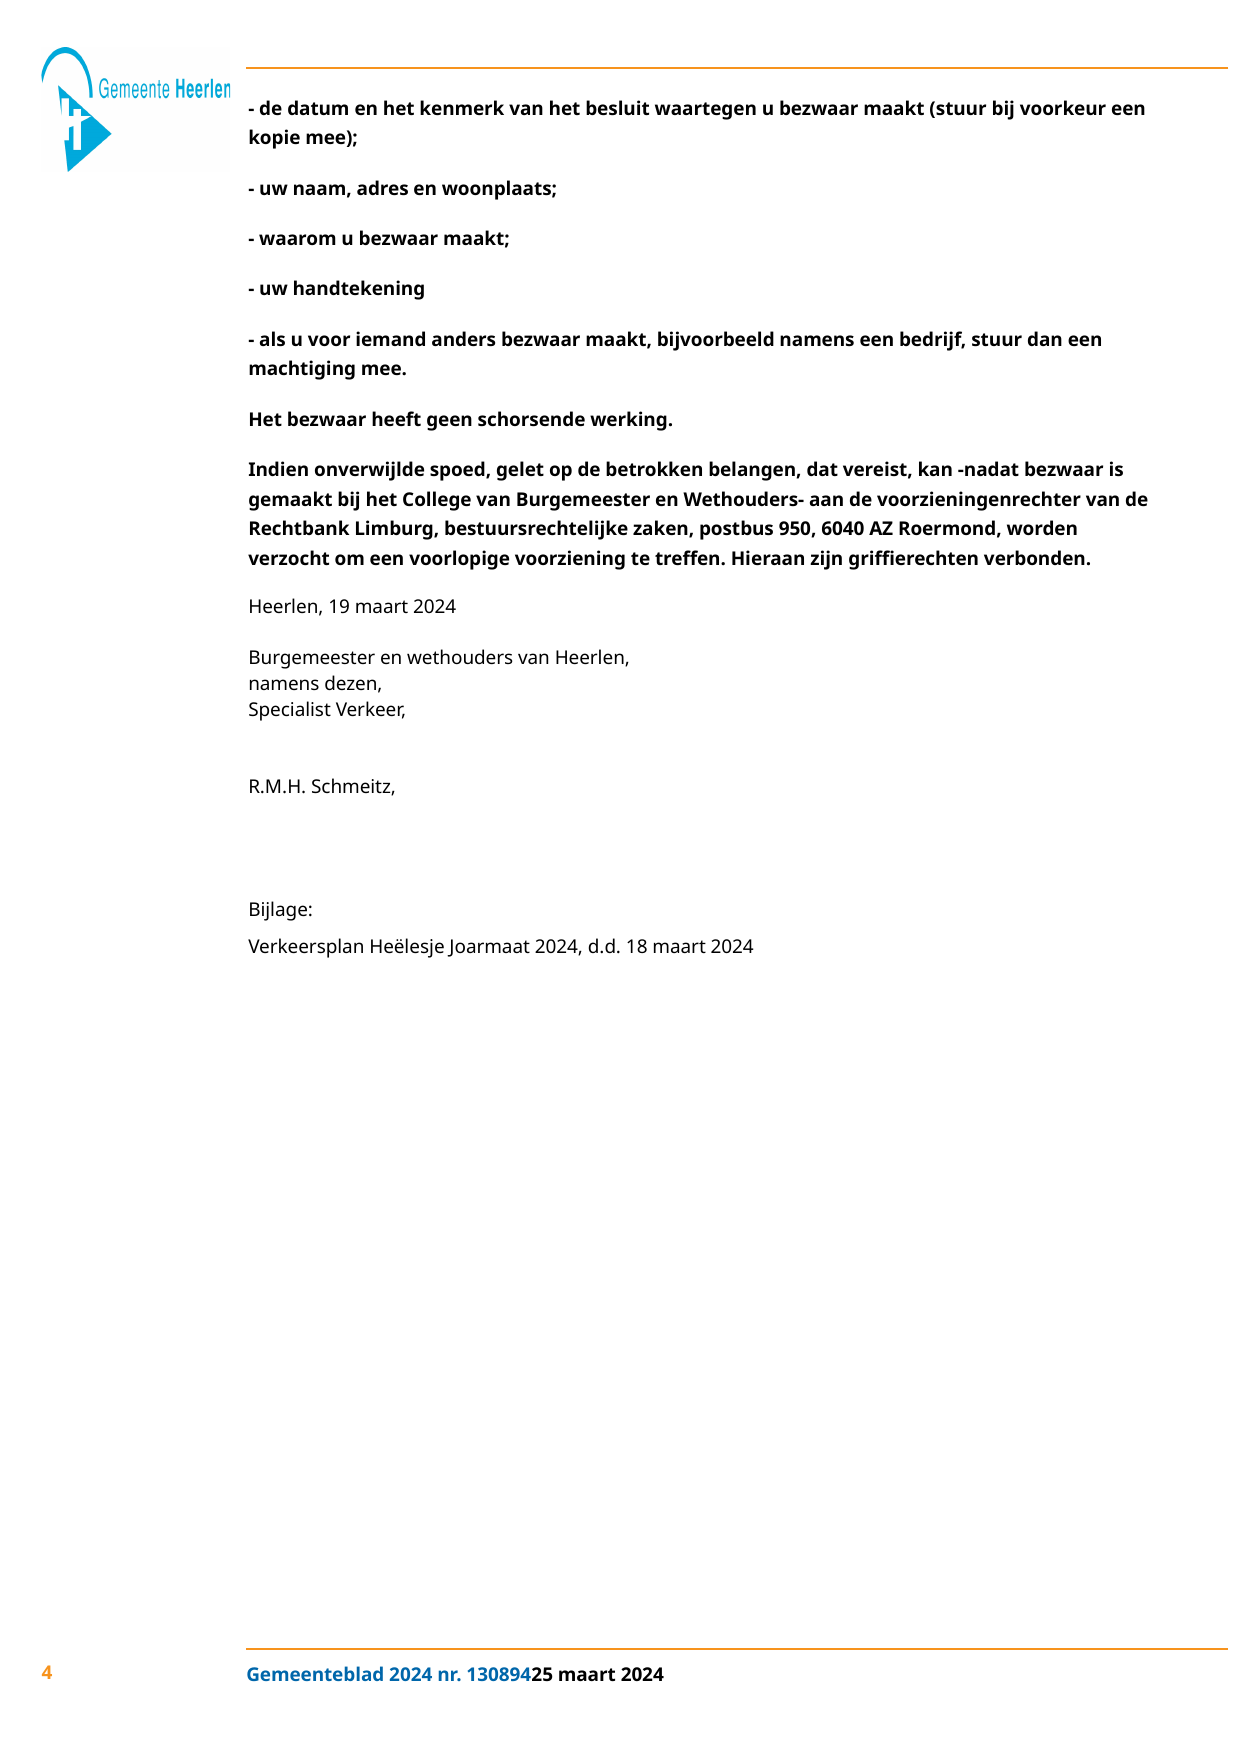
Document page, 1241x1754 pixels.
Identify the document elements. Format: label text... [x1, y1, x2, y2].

text Bijlage: [248, 901, 1152, 920]
picture [41, 47, 231, 172]
text Specialist Verkeer, [248, 696, 1152, 722]
text Het bezwaar heeft geen schorsende werking. [248, 406, 1152, 432]
text Indien onverwijlde spoed, gelet op de betrokken belangen, dat vereist, kan -nadat bezwaar is gemaakt bij het College van Burgemeester en Wethouders- aan de voorzieningenrechter van de Rechtbank Limburg, bestuursrechtelijke zaken, postbus 950, 6040 AZ Roermond, worden verzocht om een voorlopige voorziening te treffen. Hieraan zijn griffierechten verbonden. [248, 456, 1152, 571]
text - de datum en het kenmerk van het besluit waartegen u bezwaar maakt (stuur bij voorkeur een kopie mee); [248, 95, 1152, 150]
text Heerlen, 19 maart 2024 [248, 593, 1152, 619]
text Burgemeester en wethouders van Heerlen, [248, 644, 1152, 670]
text R.M.H. Schmeitz, [248, 773, 1152, 799]
text namens dezen, [248, 670, 1152, 696]
picture [41, 47, 59, 70]
text - uw naam, adres en woonplaats; [248, 175, 1152, 201]
text Verkeersplan Heëlesje Joarmaat 2024, d.d. 18 maart 2024 [248, 938, 1152, 957]
text - waarom u bezwaar maakt; [248, 225, 1152, 251]
text - uw handtekening [248, 276, 1152, 301]
text - als u voor iemand anders bezwaar maakt, bijvoorbeeld namens een bedrijf, stuur dan een machtiging mee. [248, 326, 1152, 381]
